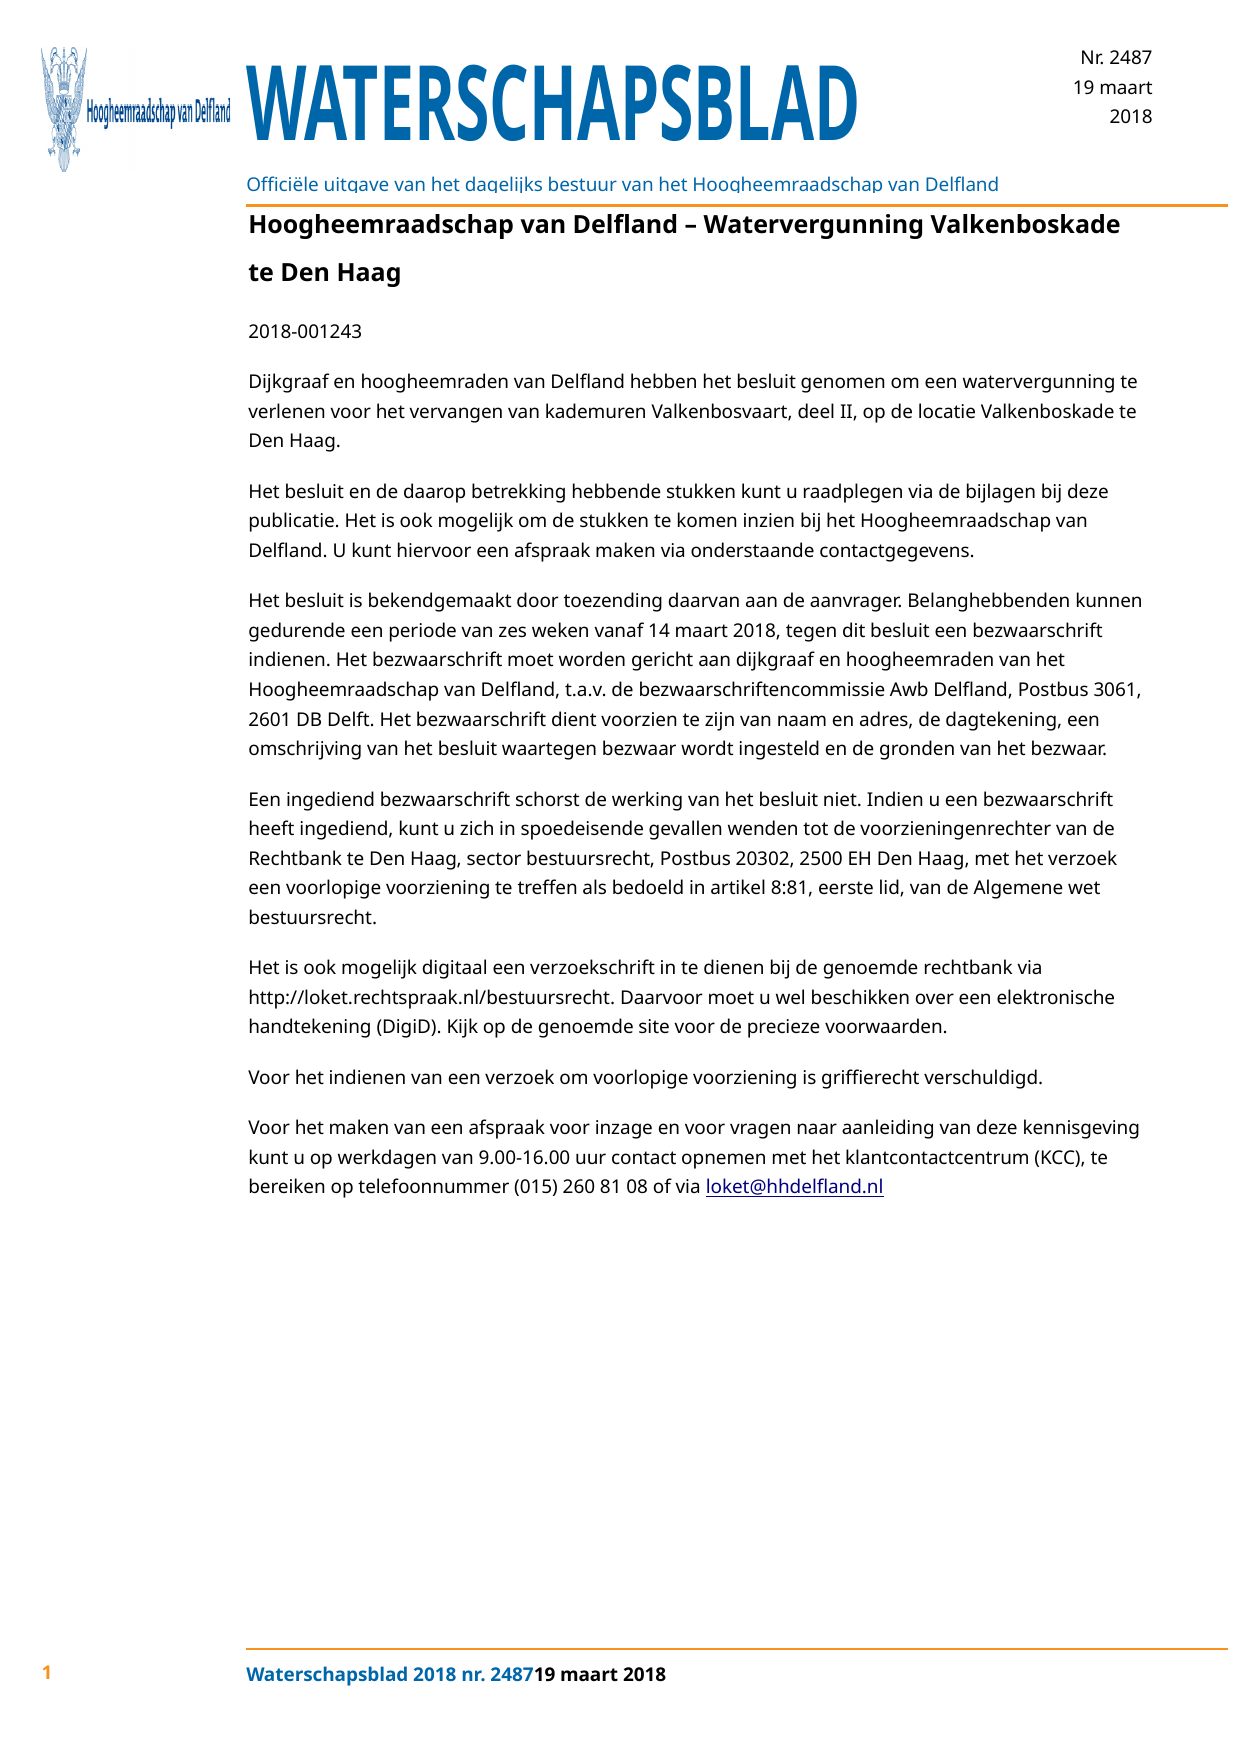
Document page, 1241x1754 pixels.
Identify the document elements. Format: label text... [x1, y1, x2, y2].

text Voor het indienen van een verzoek om voorlopige voorziening is griffierecht verschuldigd. [248, 1064, 1152, 1090]
text Het besluit en de daarop betrekking hebbende stukken kunt u raadplegen via de bijlagen bij deze publicatie. Het is ook mogelijk om de stukken te komen inzien bij het Hoogheemraadschap van Delfland. U kunt hiervoor een afspraak maken via onderstaande contactgegevens. [248, 478, 1152, 563]
text Het is ook mogelijk digitaal een verzoekschrift in te dienen bij de genoemde rechtbank via http://loket.rechtspraak.nl/bestuursrecht. Daarvoor moet u wel beschikken over een elektronische handtekening (DigiD). Kijk op de genoemde site voor de precieze voorwaarden. [248, 954, 1152, 1039]
picture [41, 47, 231, 172]
text Het besluit is bekendgemaakt door toezending daarvan aan de aanvrager. Belanghebbenden kunnen gedurende een periode van zes weken vanaf 14 maart 2018, tegen dit besluit een bezwaarschrift indienen. Het bezwaarschrift moet worden gericht aan dijkgraaf en hoogheemraden van het Hoogheemraadschap van Delfland, t.a.v. de bezwaarschriftencommissie Awb Delfland, Postbus 3061, 2601 DB Delft. Het bezwaarschrift dient voorzien te zijn van naam en adres, de dagtekening, een omschrijving van het besluit waartegen bezwaar wordt ingesteld en de gronden van het bezwaar. [248, 587, 1152, 761]
text Een ingediend bezwaarschrift schorst de werking van het besluit niet. Indien u een bezwaarschrift heeft ingediend, kunt u zich in spoedeisende gevallen wenden tot de voorzieningenrechter van de Rechtbank te Den Haag, sector bestuursrecht, Postbus 20302, 2500 EH Den Haag, met het verzoek een voorlopige voorziening te treffen als bedoeld in artikel 8:81, eerste lid, van de Algemene wet bestuursrecht. [248, 786, 1152, 930]
text Hoogheemraadschap van Delfland – Watervergunning Valkenboskade te Den Haag [248, 207, 1152, 288]
text Voor het maken van een afspraak voor inzage en voor vragen naar aanleiding van deze kennisgeving kunt u op werkdagen van 9.00-16.00 uur contact opnemen met het klantcontactcentrum (KCC), te bereiken op telefoonnummer (015) 260 81 08 of via loket@hhdelfland.nl [248, 1114, 1152, 1199]
text 2018-001243 [248, 318, 1152, 344]
text Dijkgraaf en hoogheemraden van Delfland hebben het besluit genomen om een watervergunning te verlenen voor het vervangen van kademuren Valkenbosvaart, deel II, op de locatie Valkenboskade te Den Haag. [248, 368, 1152, 453]
